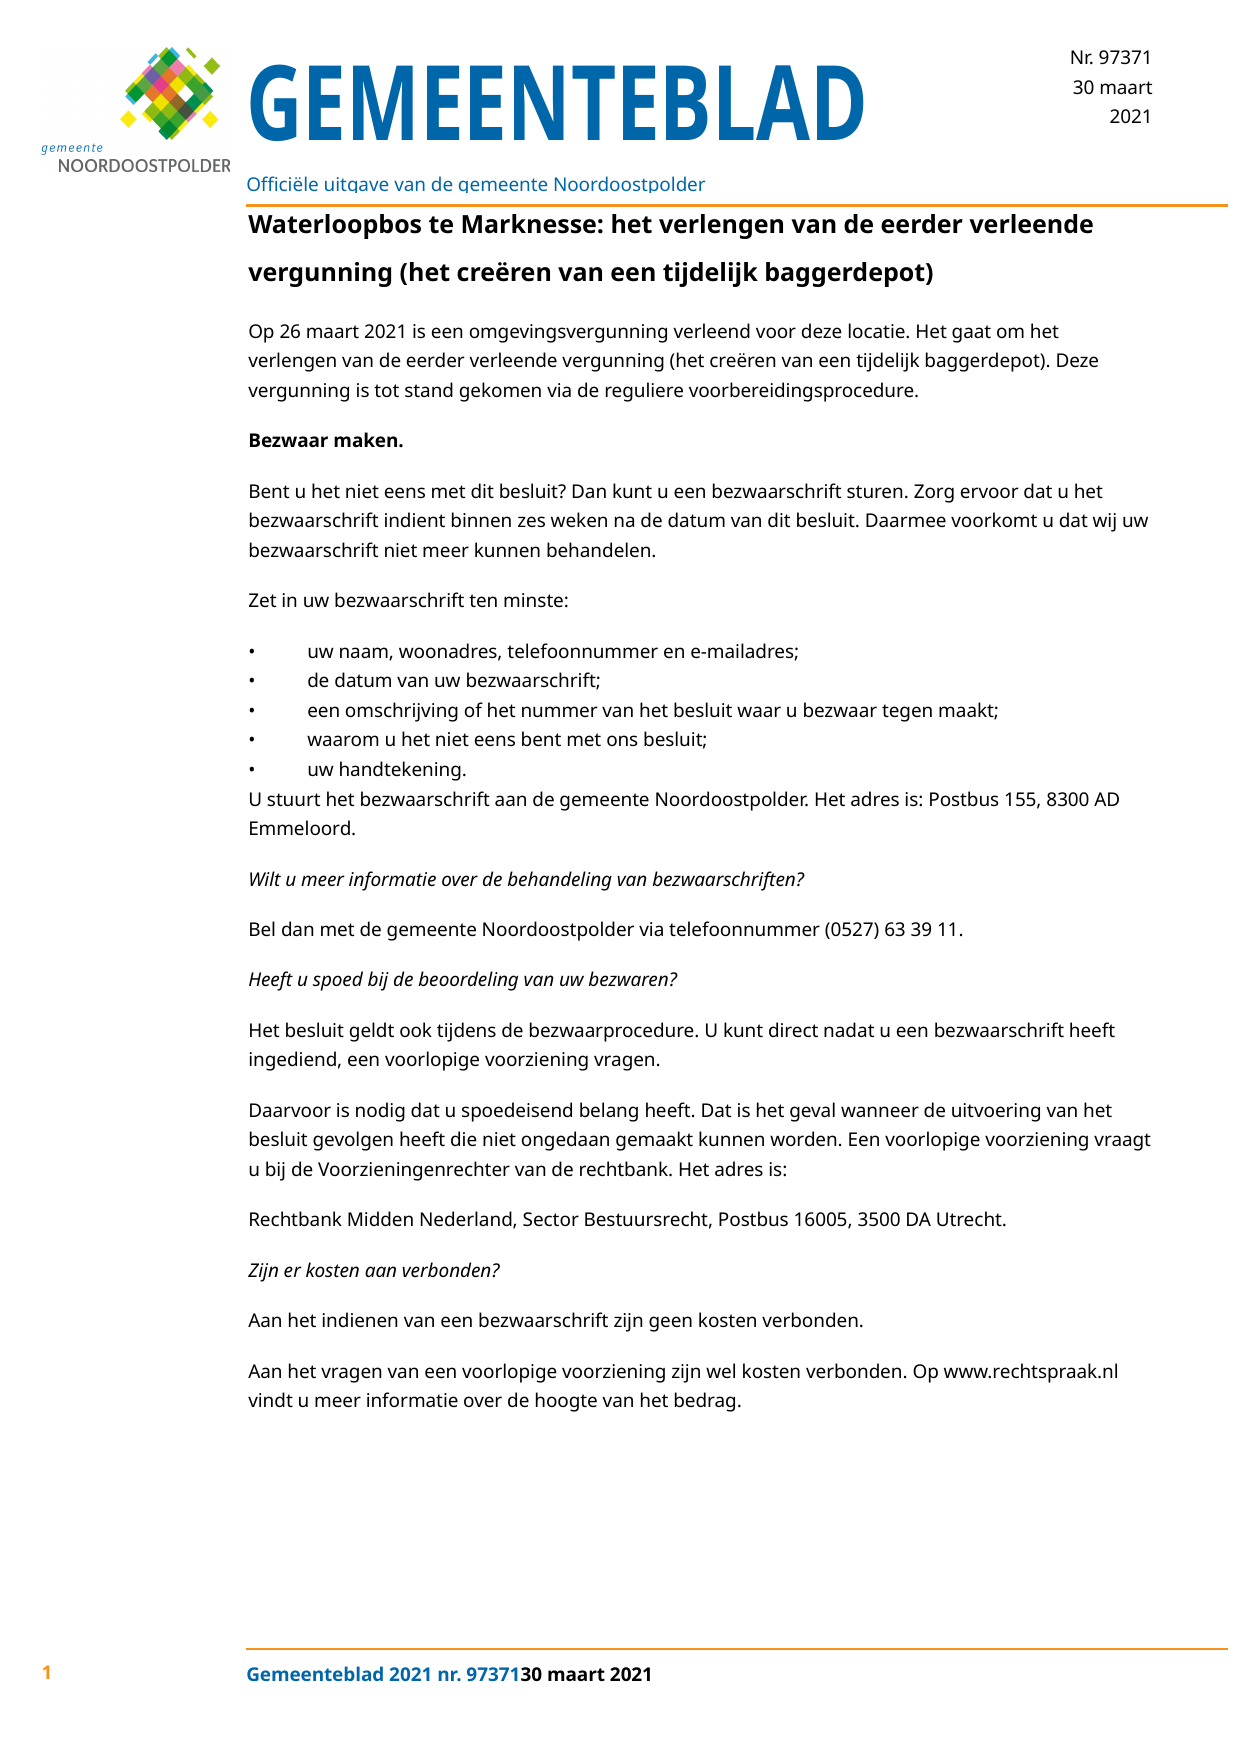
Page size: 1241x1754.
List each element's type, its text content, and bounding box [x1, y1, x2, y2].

text U stuurt het bezwaarschrift aan de gemeente Noordoostpolder. Het adres is: Postbus 155, 8300 AD Emmeloord. [248, 786, 1152, 841]
list uw naam, woonadres, telefoonnummer en e-mailadres; [248, 638, 1152, 664]
text Wilt u meer informatie over de behandeling van bezwaarschriften? [248, 866, 1152, 892]
picture [41, 47, 231, 172]
list uw handtekening. [248, 756, 1152, 782]
text Bel dan met de gemeente Noordoostpolder via telefoonnummer (0527) 63 39 11. [248, 916, 1152, 942]
text Aan het indienen van een bezwaarschrift zijn geen kosten verbonden. [248, 1307, 1152, 1333]
list waarom u het niet eens bent met ons besluit; [248, 727, 1152, 752]
text Heeft u spoed bij de beoordeling van uw bezwaren? [248, 967, 1152, 992]
text Waterloopbos te Marknesse: het verlengen van de eerder verleende vergunning (het creëren van een tijdelijk baggerdepot) [248, 207, 1152, 288]
text Zet in uw bezwaarschrift ten minste: [248, 587, 1152, 613]
text Het besluit geldt ook tijdens de bezwaarprocedure. U kunt direct nadat u een bezwaarschrift heeft ingediend, een voorlopige voorziening vragen. [248, 1017, 1152, 1072]
list de datum van uw bezwaarschrift; [248, 667, 1152, 693]
text Zijn er kosten aan verbonden? [248, 1257, 1152, 1283]
text Daarvoor is nodig dat u spoedeisend belang heeft. Dat is het geval wanneer de uitvoering van het besluit gevolgen heeft die niet ongedaan gemaakt kunnen worden. Een voorlopige voorziening vraagt u bij de Voorzieningenrechter van de rechtbank. Het adres is: [248, 1097, 1152, 1182]
list een omschrijving of het nummer van het besluit waar u bezwaar tegen maakt; [248, 697, 1152, 723]
text Op 26 maart 2021 is een omgevingsvergunning verleend voor deze locatie. Het gaat om het verlengen van de eerder verleende vergunning (het creëren van een tijdelijk baggerdepot). Deze vergunning is tot stand gekomen via de reguliere voorbereidingsprocedure. [248, 318, 1152, 403]
text Bezwaar maken. [248, 427, 1152, 453]
text Rechtbank Midden Nederland, Sector Bestuursrecht, Postbus 16005, 3500 DA Utrecht. [248, 1207, 1152, 1232]
text Bent u het niet eens met dit besluit? Dan kunt u een bezwaarschrift sturen. Zorg ervoor dat u het bezwaarschrift indient binnen zes weken na de datum van dit besluit. Daarmee voorkomt u dat wij uw bezwaarschrift niet meer kunnen behandelen. [248, 478, 1152, 563]
text Aan het vragen van een voorlopige voorziening zijn wel kosten verbonden. Op www.rechtspraak.nl vindt u meer informatie over de hoogte van het bedrag. [248, 1358, 1152, 1413]
